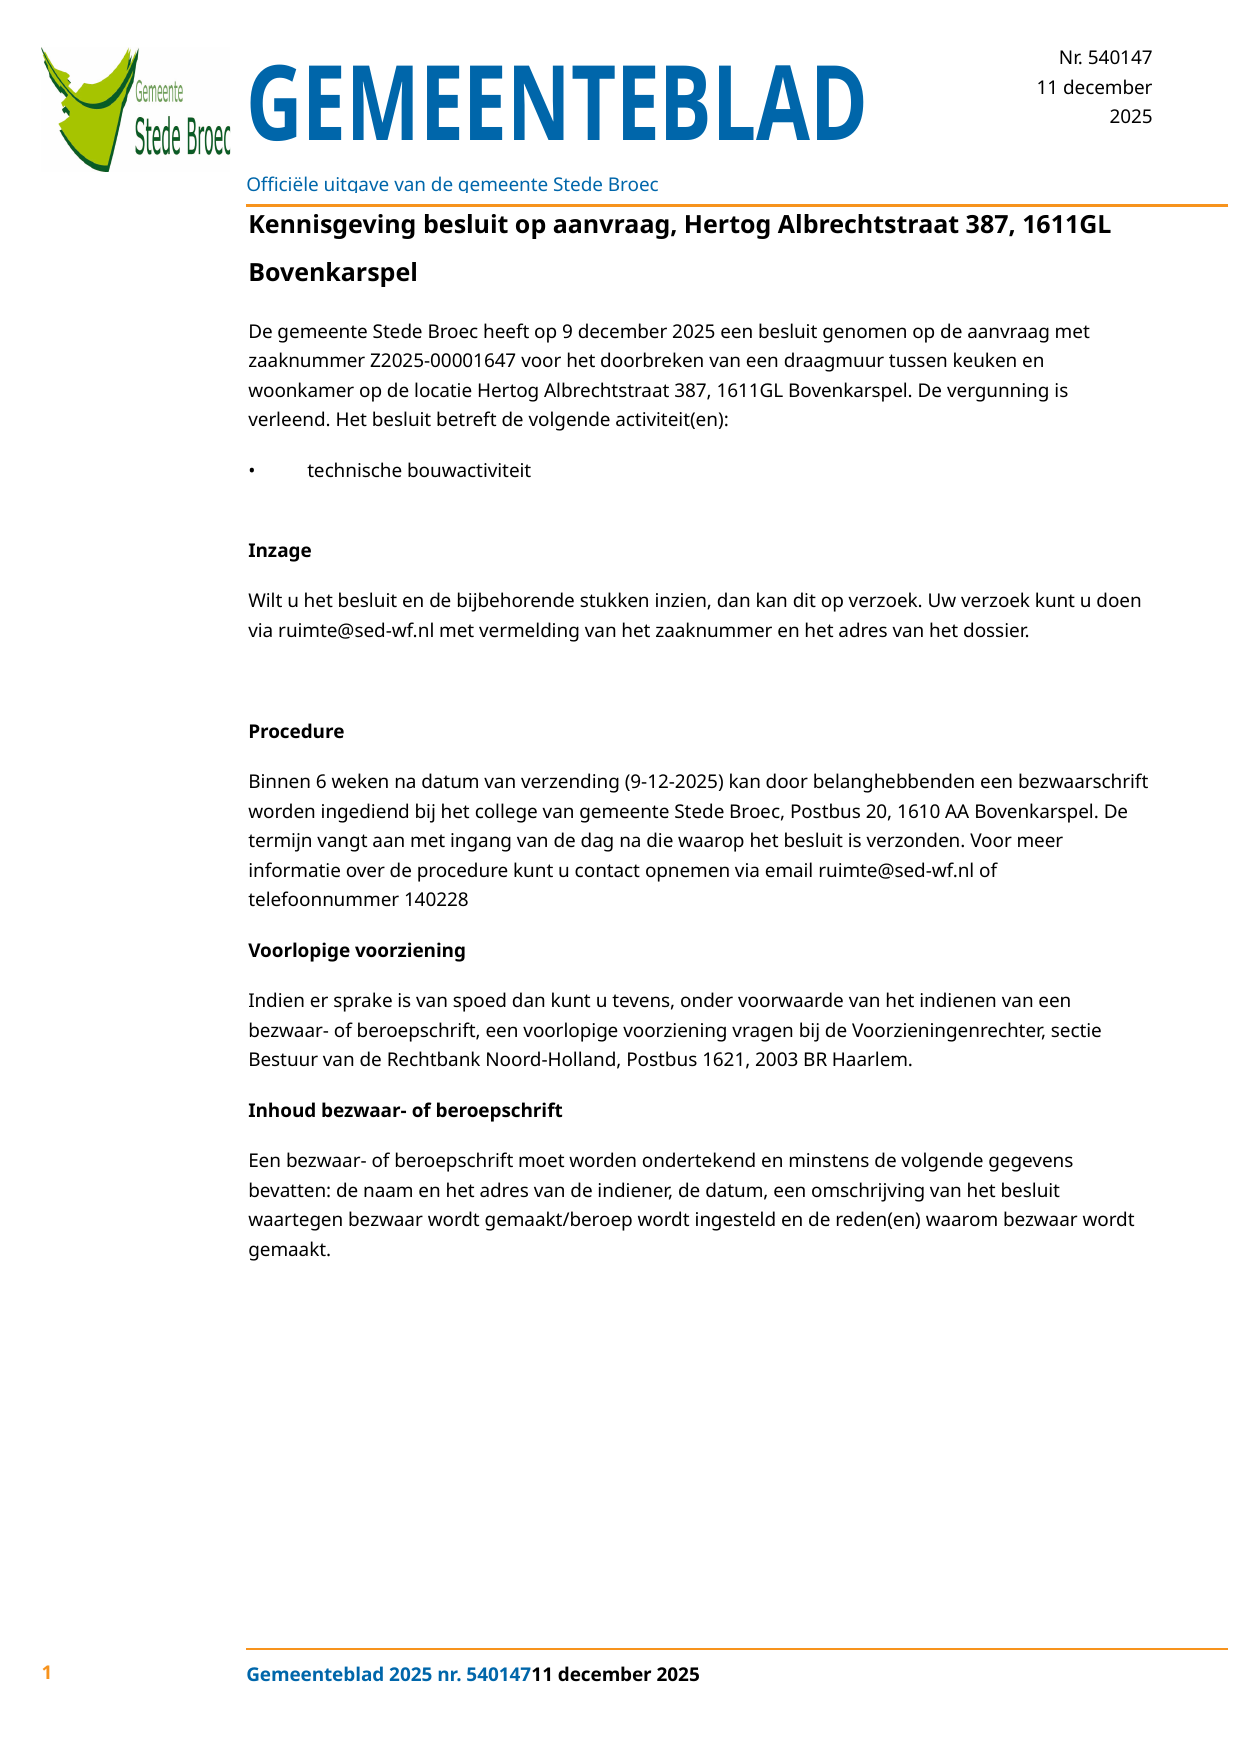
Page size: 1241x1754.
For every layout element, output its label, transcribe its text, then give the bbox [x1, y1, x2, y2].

text Voorlopige voorziening [248, 937, 1152, 963]
text Wilt u het besluit en de bijbehorende stukken inzien, dan kan dit op verzoek. Uw verzoek kunt u doen via ruimte@sed-wf.nl met vermelding van het zaaknummer en het adres van het dossier. [248, 587, 1152, 643]
text Inhoud bezwaar- of beroepschrift [248, 1097, 1152, 1123]
text Binnen 6 weken na datum van verzending (9-12-2025) kan door belanghebbenden een bezwaarschrift worden ingediend bij het college van gemeente Stede Broec, Postbus 20, 1610 AA Bovenkarspel. De termijn vangt aan met ingang van de dag na die waarop het besluit is verzonden. Voor meer informatie over de procedure kunt u contact opnemen via email ruimte@sed-wf.nl of telefoonnummer 140228 [248, 768, 1152, 912]
list technische bouwactiviteit [248, 457, 1152, 483]
text Inzage [248, 537, 1152, 563]
picture [41, 47, 231, 172]
text Kennisgeving besluit op aanvraag, Hertog Albrechtstraat 387, 1611GL Bovenkarspel [248, 207, 1152, 288]
text De gemeente Stede Broec heeft op 9 december 2025 een besluit genomen op de aanvraag met zaaknummer Z2025-00001647 voor het doorbreken van een draagmuur tussen keuken en woonkamer op de locatie Hertog Albrechtstraat 387, 1611GL Bovenkarspel. De vergunning is verleend. Het besluit betreft de volgende activiteit(en): [248, 318, 1152, 432]
text Een bezwaar- of beroepschrift moet worden ondertekend en minstens de volgende gegevens bevatten: de naam en het adres van de indiener, de datum, een omschrijving van het besluit waartegen bezwaar wordt gemaakt/beroep wordt ingesteld en de reden(en) waarom bezwaar wordt gemaakt. [248, 1147, 1152, 1262]
text Indien er sprake is van spoed dan kunt u tevens, onder voorwaarde van het indienen van een bezwaar- of beroepschrift, een voorlopige voorziening vragen bij de Voorzieningenrechter, sectie Bestuur van de Rechtbank Noord-Holland, Postbus 1621, 2003 BR Haarlem. [248, 987, 1152, 1072]
text Procedure [248, 718, 1152, 744]
